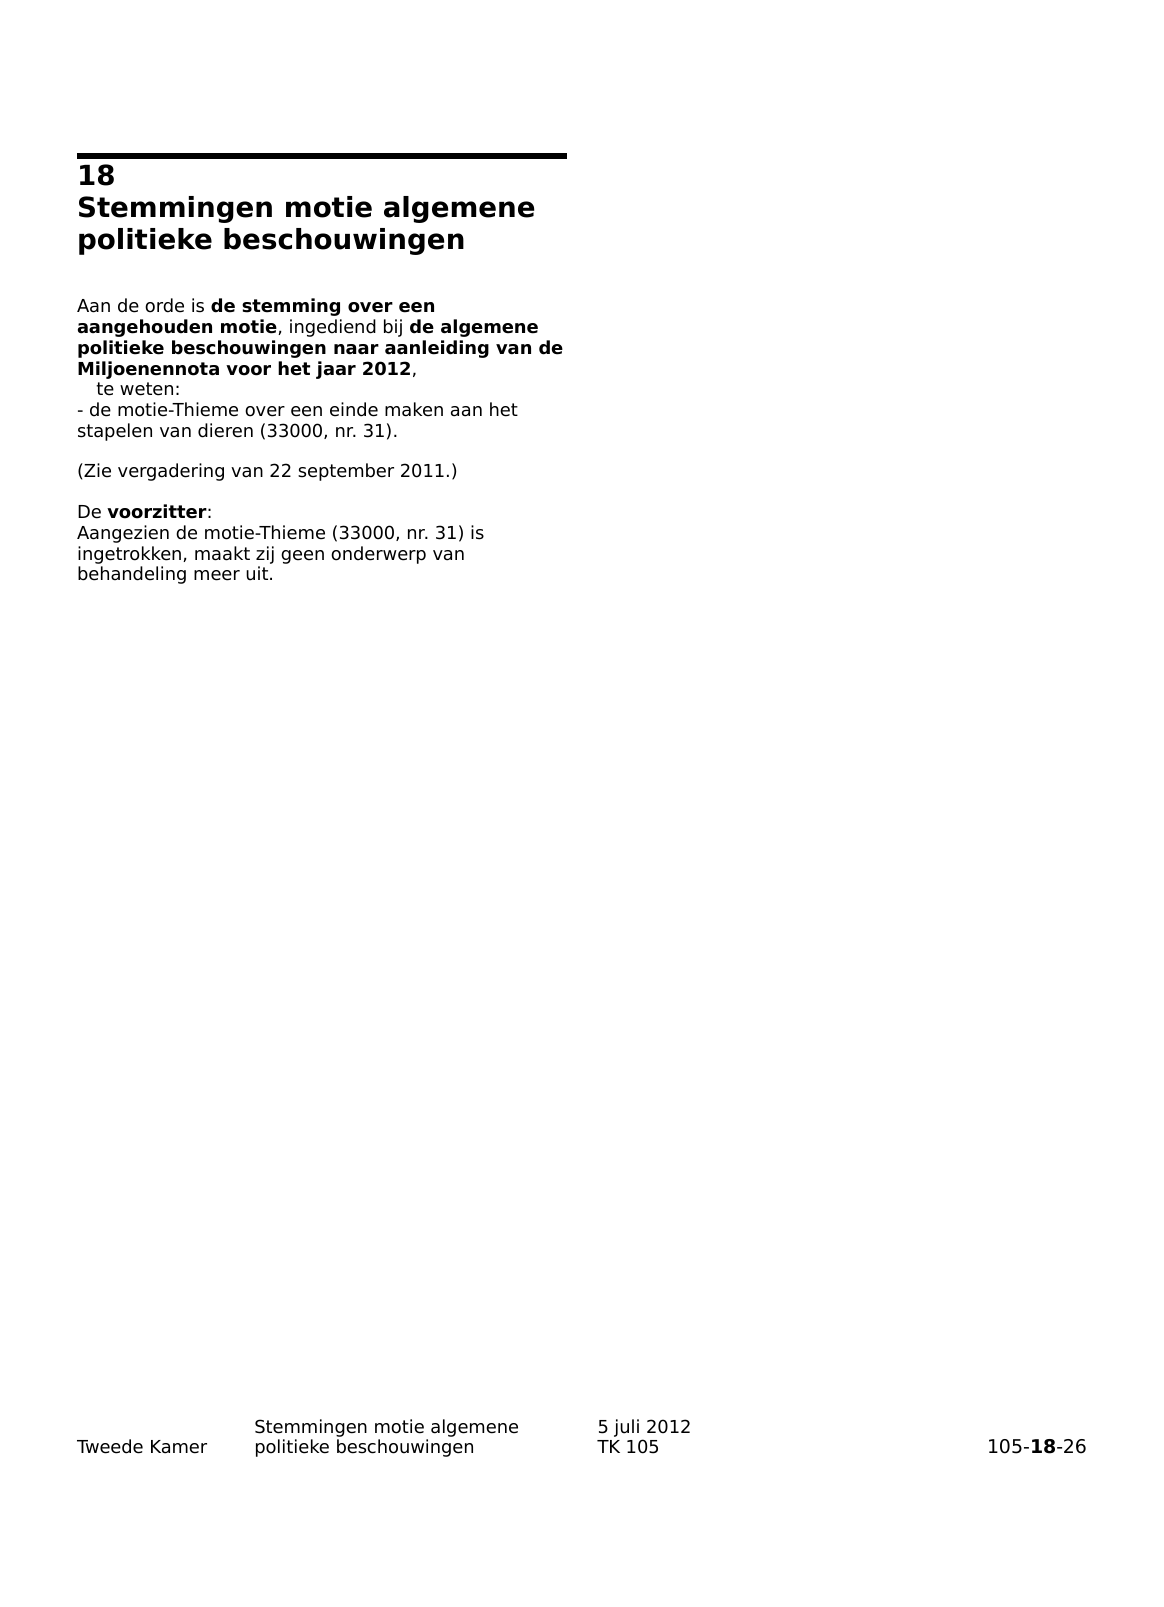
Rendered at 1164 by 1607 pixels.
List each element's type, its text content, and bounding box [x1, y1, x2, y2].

text - de motie-Thieme over een einde maken aan het stapelen van dieren (33000, nr. 31). [77, 400, 567, 441]
text Aangezien de motie-Thieme (33000, nr. 31) is ingetrokken, maakt zij geen onderwerp van behandeling meer uit. [77, 523, 567, 585]
text (Zie vergadering van 22 september 2011.) [77, 461, 567, 482]
text te weten: [77, 379, 567, 400]
text De voorzitter: [77, 502, 567, 523]
text Aan de orde is de stemming over een aangehouden motie, ingediend bij de algemene politieke beschouwingen naar aanleiding van de Miljoenennota voor het jaar 2012, [77, 296, 567, 379]
title 18 Stemmingen motie algemene politieke beschouwingen [77, 159, 567, 256]
